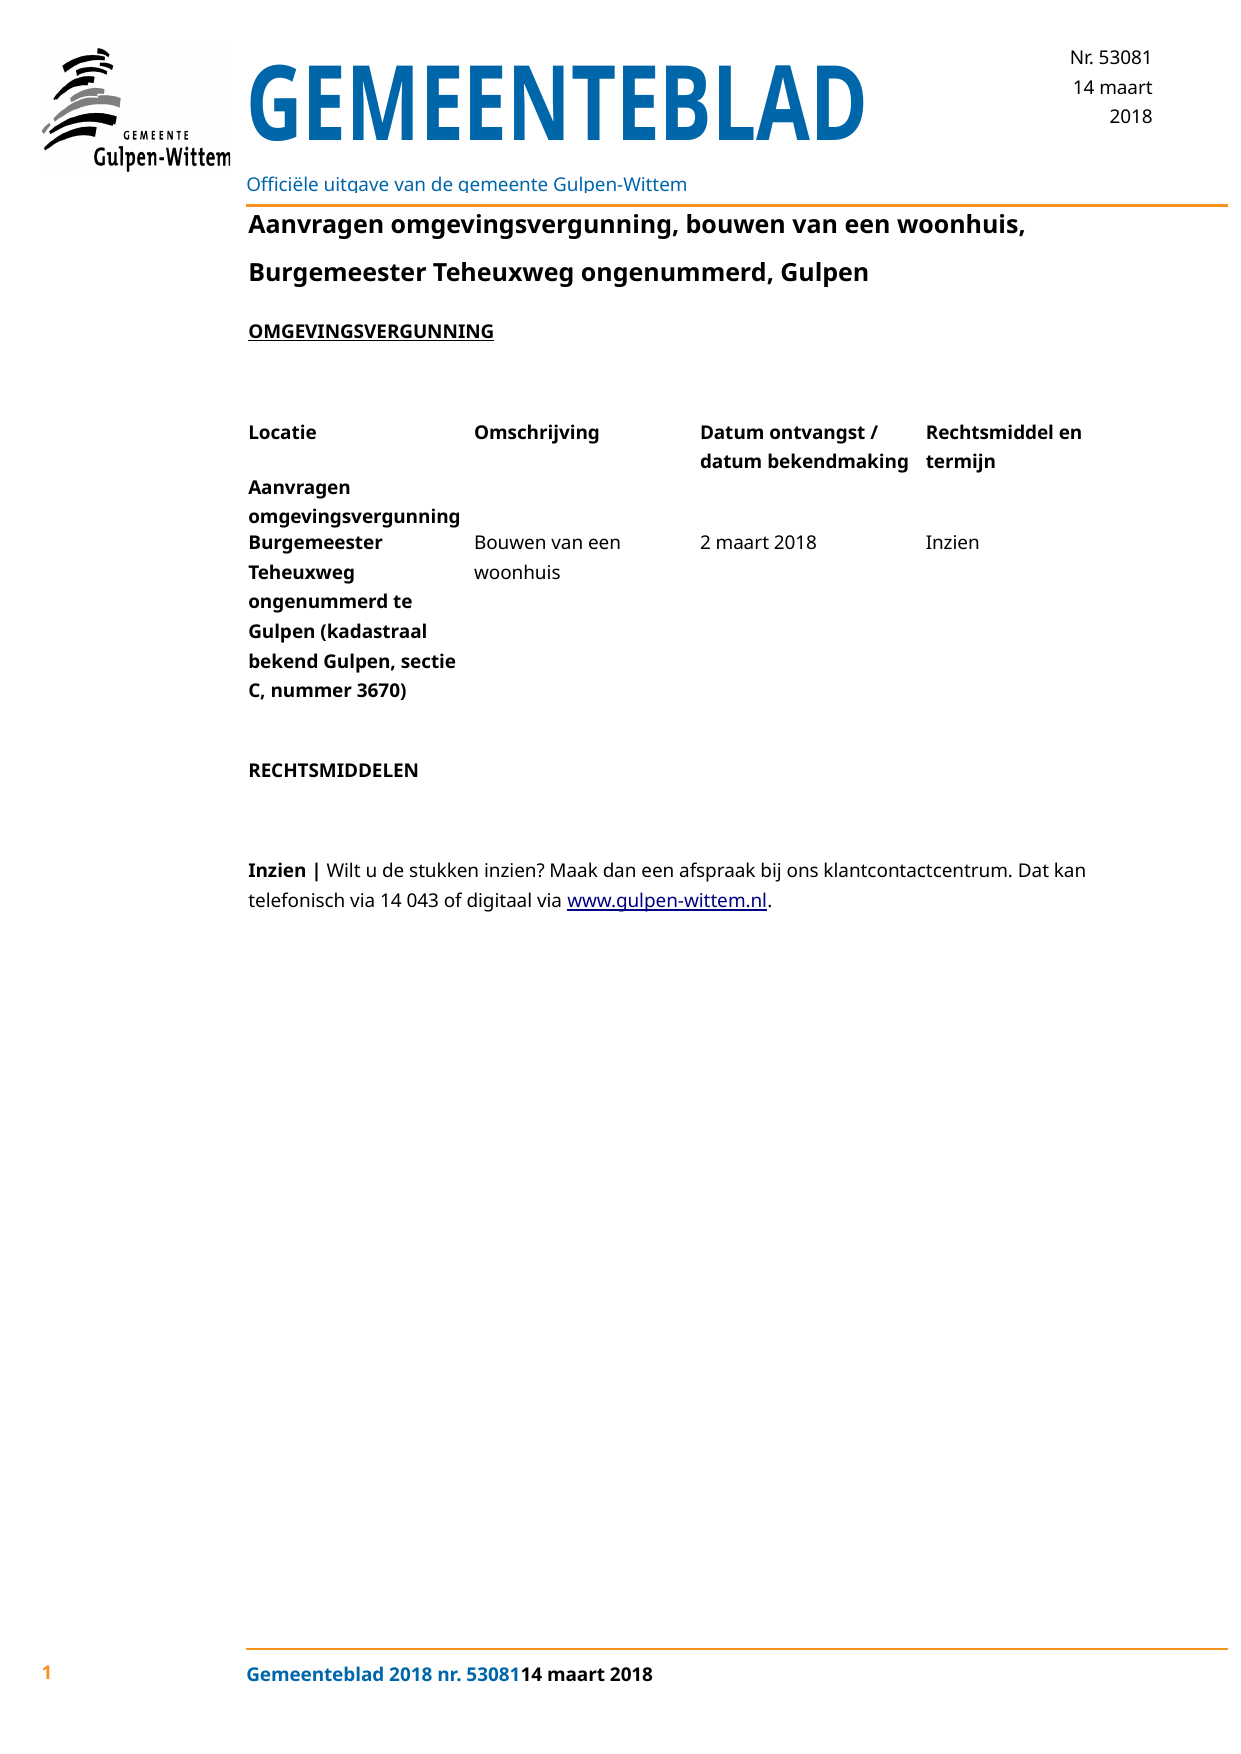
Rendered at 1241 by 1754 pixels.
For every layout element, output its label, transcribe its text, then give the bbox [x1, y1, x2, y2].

table_cell Aanvragen omgevingsvergunning [248, 474, 474, 529]
table_header Omschrijving [474, 419, 700, 474]
table_header Locatie [248, 419, 474, 474]
picture [41, 47, 231, 172]
text RECHTSMIDDELEN [248, 757, 1152, 782]
table_header Datum ontvangst / datum bekendmaking [700, 419, 926, 474]
text Inzien | Wilt u de stukken inzien? Maak dan een afspraak bij ons klantcontactcentrum. Dat kan telefonisch via 14 043 of digitaal via www.gulpen-wittem.nl. [248, 858, 1152, 913]
table_cell Burgemeester Teheuxweg ongenummerd te Gulpen (kadastraal bekend Gulpen, sectie C, nummer 3670) [248, 530, 474, 703]
table_cell [700, 474, 926, 529]
table_cell Bouwen van een woonhuis [474, 530, 700, 703]
table_cell Inzien [926, 530, 1152, 703]
table_cell [926, 474, 1152, 529]
table_cell 2 maart 2018 [700, 530, 926, 703]
text Aanvragen omgevingsvergunning, bouwen van een woonhuis, Burgemeester Teheuxweg ongenummerd, Gulpen [248, 207, 1152, 288]
table_header Rechtsmiddel en termijn [926, 419, 1152, 474]
text OMGEVINGSVERGUNNING [248, 318, 1152, 344]
table_cell [474, 474, 700, 529]
